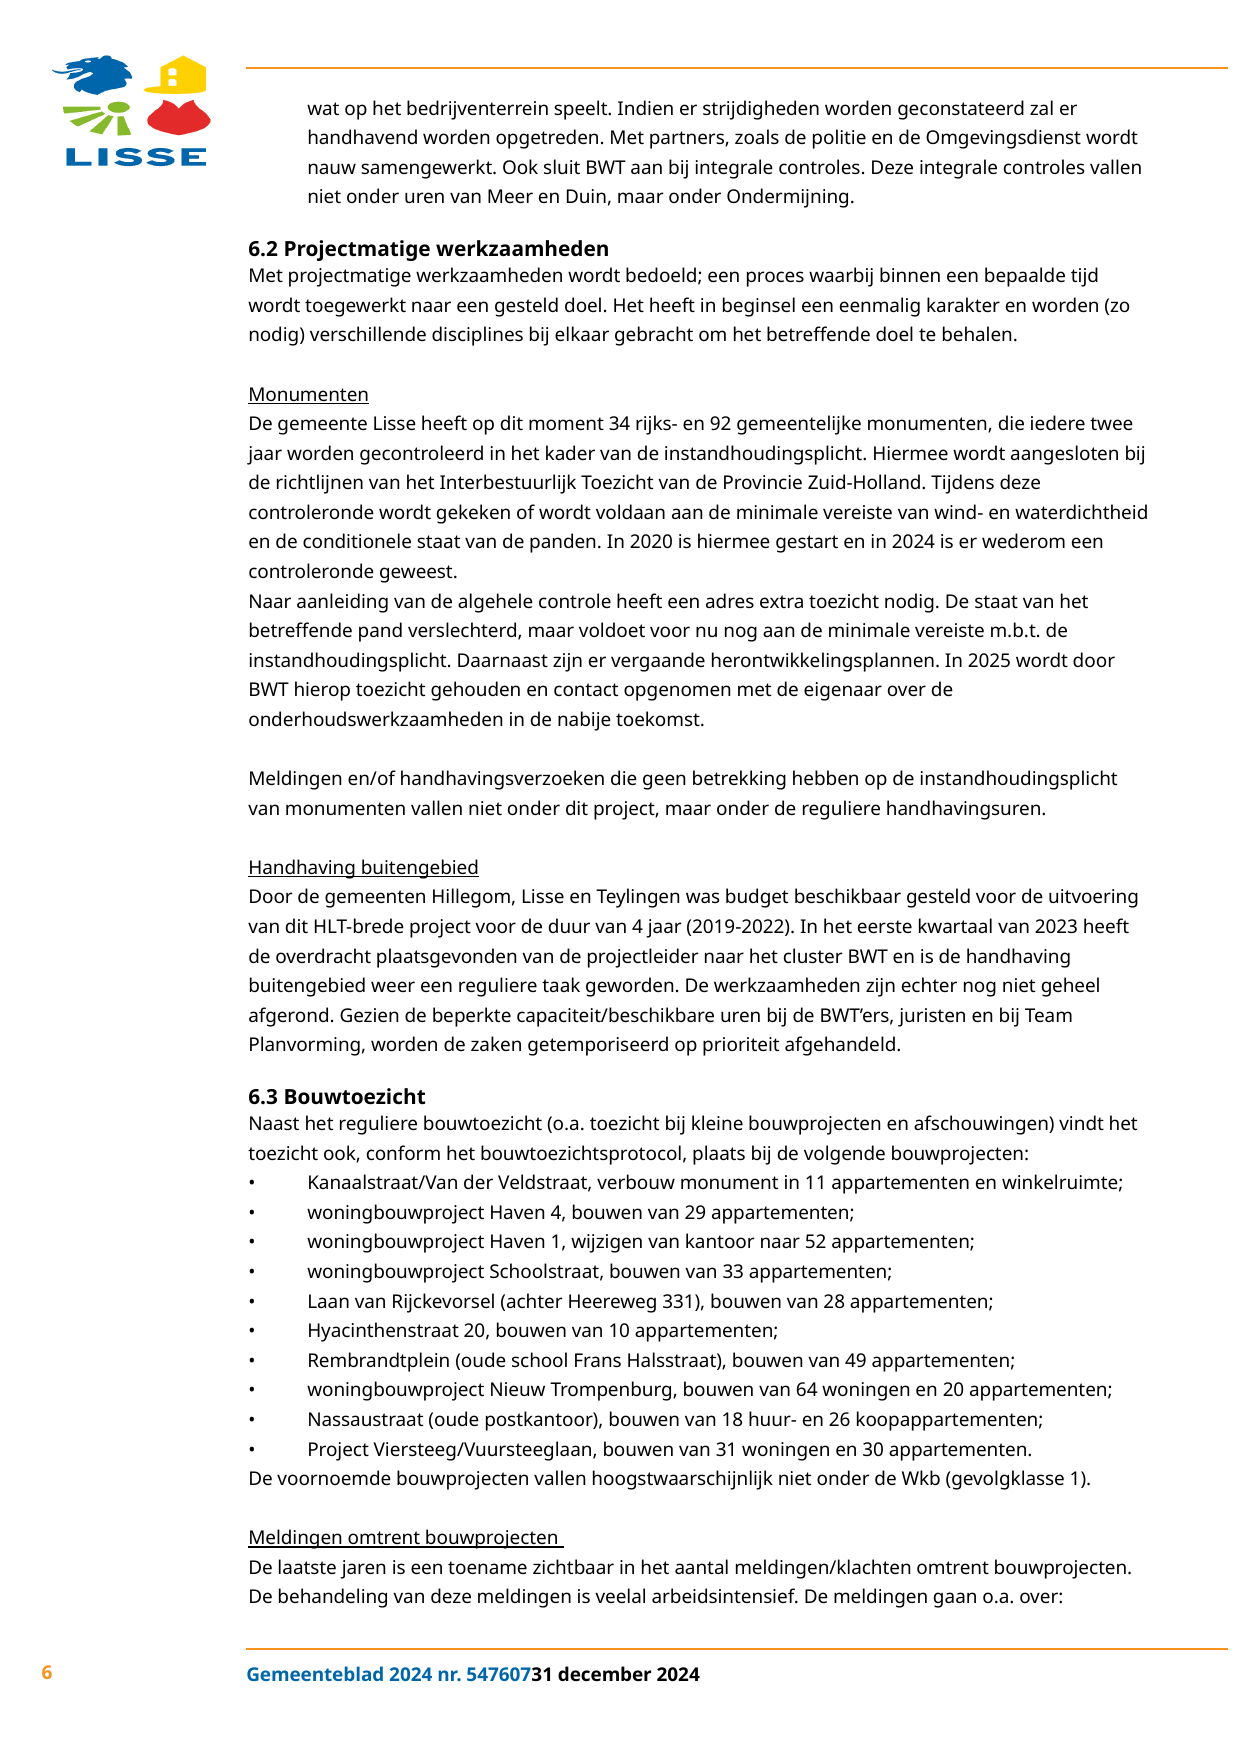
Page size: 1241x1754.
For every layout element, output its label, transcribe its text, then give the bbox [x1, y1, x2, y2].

list Kanaalstraat/Van der Veldstraat, verbouw monument in 11 appartementen en winkelruimte; [248, 1169, 1152, 1195]
text 6.3 Bouwtoezicht [248, 1082, 1152, 1110]
list Laan van Rijckevorsel (achter Heereweg 331), bouwen van 28 appartementen; [248, 1288, 1152, 1314]
text De voornoemde bouwprojecten vallen hoogstwaarschijnlijk niet onder de Wkb (gevolgklasse 1). [248, 1465, 1152, 1491]
text Met projectmatige werkzaamheden wordt bedoeld; een proces waarbij binnen een bepaalde tijd wordt toegewerkt naar een gesteld doel. Het heeft in beginsel een eenmalig karakter en worden (zo nodig) verschillende disciplines bij elkaar gebracht om het betreffende doel te behalen. [248, 262, 1152, 347]
list Rembrandtplein (oude school Frans Halsstraat), bouwen van 49 appartementen; [248, 1347, 1152, 1373]
text Handhaving buitengebied [248, 854, 1152, 880]
list woningbouwproject Schoolstraat, bouwen van 33 appartementen; [248, 1258, 1152, 1284]
list Project Viersteeg/Vuursteeglaan, bouwen van 31 woningen en 30 appartementen. [248, 1436, 1152, 1462]
text Naar aanleiding van de algehele controle heeft een adres extra toezicht nodig. De staat van het betreffende pand verslechterd, maar voldoet voor nu nog aan de minimale vereiste m.b.t. de instandhoudingsplicht. Daarnaast zijn er vergaande herontwikkelingsplannen. In 2025 wordt door BWT hierop toezicht gehouden en contact opgenomen met de eigenaar over de onderhoudswerkzaamheden in de nabije toekomst. [248, 588, 1152, 732]
text Door de gemeenten Hillegom, Lisse en Teylingen was budget beschikbaar gesteld voor de uitvoering van dit HLT-brede project voor de duur van 4 jaar (2019-2022). In het eerste kwartaal van 2023 heeft de overdracht plaatsgevonden van de projectleider naar het cluster BWT en is de handhaving buitengebied weer een reguliere taak geworden. De werkzaamheden zijn echter nog niet geheel afgerond. Gezien de beperkte capaciteit/beschikbare uren bij de BWT’ers, juristen en bij Team Planvorming, worden de zaken getemporiseerd op prioriteit afgehandeld. [248, 884, 1152, 1057]
text 6.2 Projectmatige werkzaamheden [248, 234, 1152, 262]
list woningbouwproject Haven 4, bouwen van 29 appartementen; [248, 1199, 1152, 1225]
text De gemeente Lisse heeft op dit moment 34 rijks- en 92 gemeentelijke monumenten, die iedere twee jaar worden gecontroleerd in het kader van de instandhoudingsplicht. Hiermee wordt aangesloten bij de richtlijnen van het Interbestuurlijk Toezicht van de Provincie Zuid-Holland. Tijdens deze controleronde wordt gekeken of wordt voldaan aan de minimale vereiste van wind- en waterdichtheid en de conditionele staat van de panden. In 2020 is hiermee gestart en in 2024 is er wederom een controleronde geweest. [248, 410, 1152, 584]
text Naast het reguliere bouwtoezicht (o.a. toezicht bij kleine bouwprojecten en afschouwingen) vindt het toezicht ook, conform het bouwtoezichtsprotocol, plaats bij de volgende bouwprojecten: [248, 1110, 1152, 1166]
text Monumenten [248, 381, 1152, 406]
list woningbouwproject Haven 1, wijzigen van kantoor naar 52 appartementen; [248, 1229, 1152, 1254]
list wat op het bedrijventerrein speelt. Indien er strijdigheden worden geconstateerd zal er handhavend worden opgetreden. Met partners, zoals de politie en de Omgevingsdienst wordt nauw samengewerkt. Ook sluit BWT aan bij integrale controles. Deze integrale controles vallen niet onder uren van Meer en Duin, maar onder Ondermijning. [248, 95, 1152, 209]
list Nassaustraat (oude postkantoor), bouwen van 18 huur- en 26 koopappartementen; [248, 1406, 1152, 1432]
list Hyacinthenstraat 20, bouwen van 10 appartementen; [248, 1317, 1152, 1343]
text Meldingen omtrent bouwprojecten [248, 1524, 1152, 1550]
text Meldingen en/of handhavingsverzoeken die geen betrekking hebben op de instandhoudingsplicht van monumenten vallen niet onder dit project, maar onder de reguliere handhavingsuren. [248, 765, 1152, 821]
picture [41, 47, 231, 172]
list woningbouwproject Nieuw Trompenburg, bouwen van 64 woningen en 20 appartementen; [248, 1377, 1152, 1402]
text De laatste jaren is een toename zichtbaar in het aantal meldingen/klachten omtrent bouwprojecten. De behandeling van deze meldingen is veelal arbeidsintensief. De meldingen gaan o.a. over: [248, 1554, 1152, 1609]
